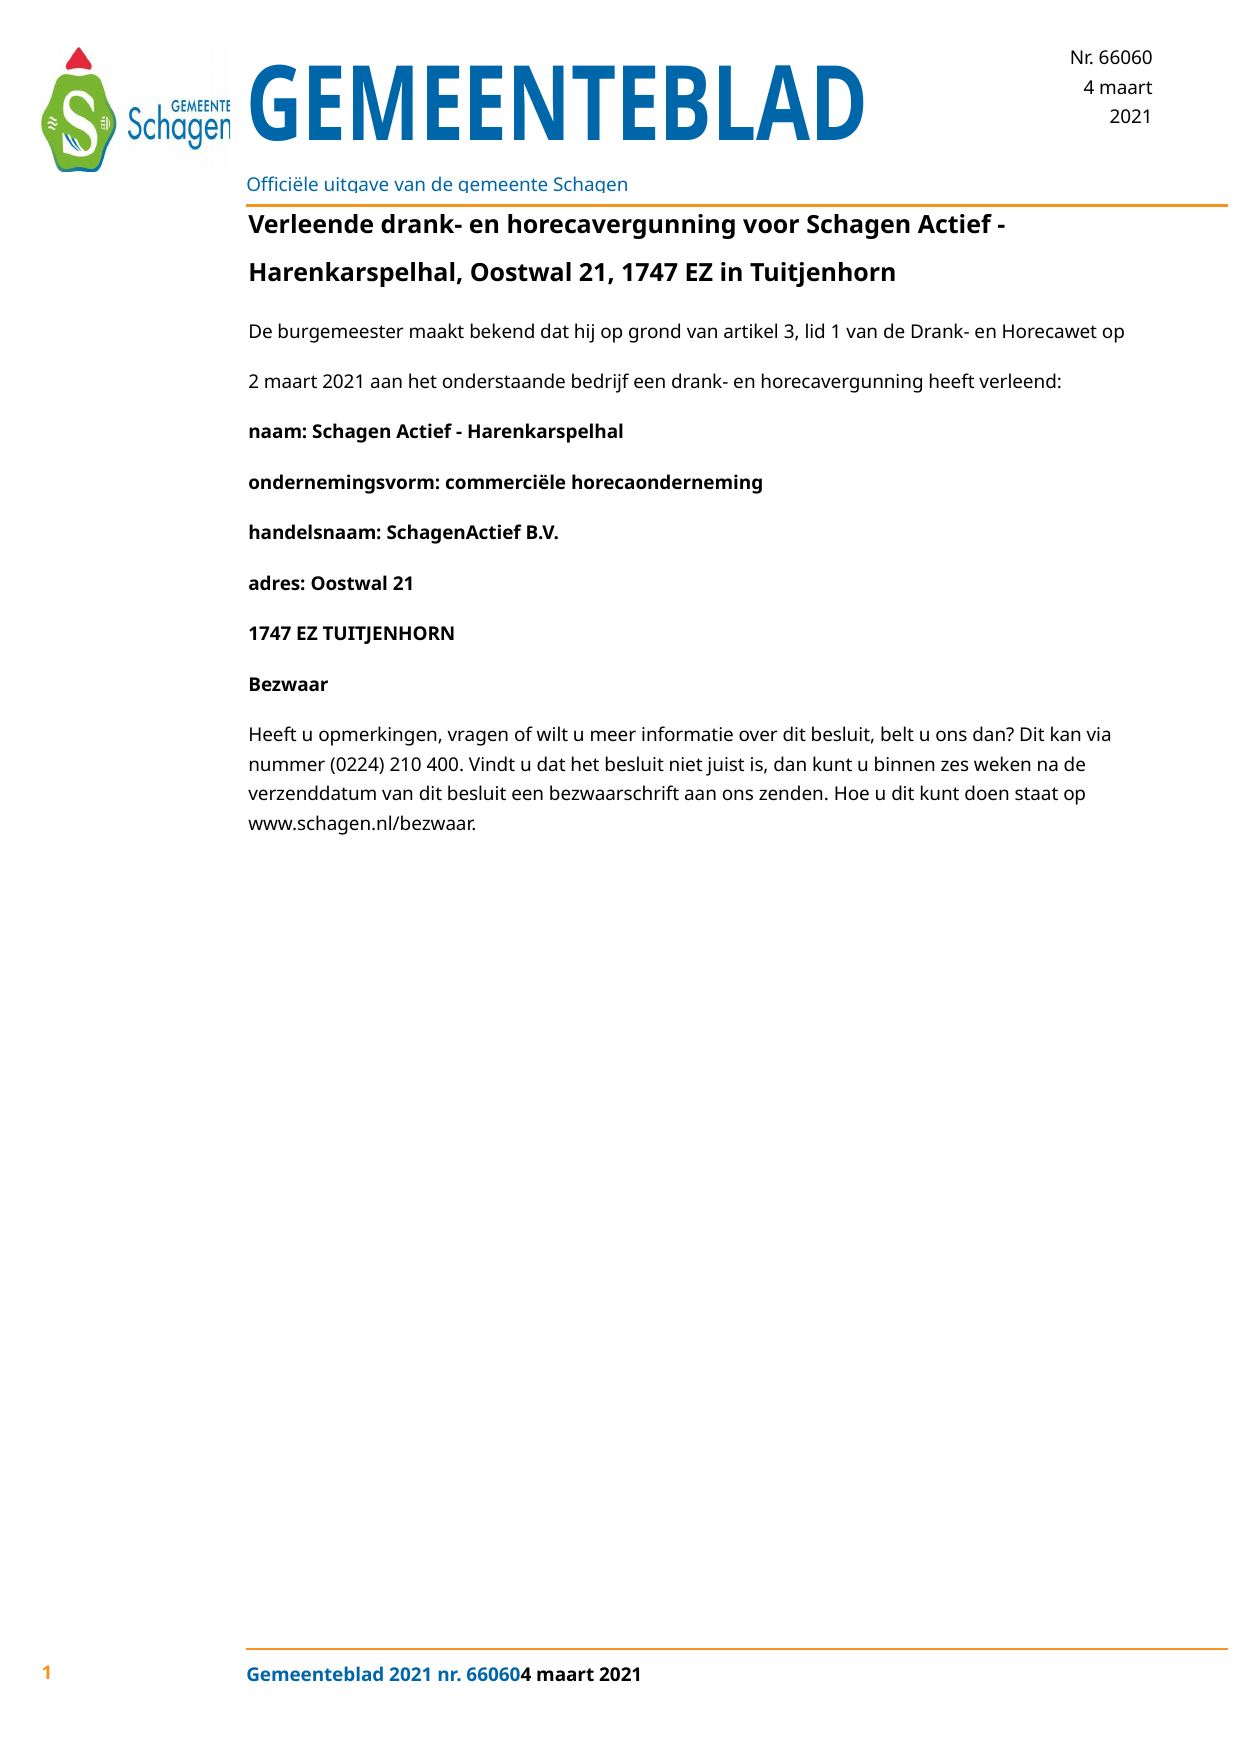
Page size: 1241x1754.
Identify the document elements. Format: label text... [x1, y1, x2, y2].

text handelsnaam: SchagenActief B.V. [248, 519, 1152, 545]
text ondernemingsvorm: commerciële horecaonderneming [248, 469, 1152, 495]
picture [41, 47, 231, 172]
text De burgemeester maakt bekend dat hij op grond van artikel 3, lid 1 van de Drank- en Horecawet op [248, 318, 1152, 344]
text naam: Schagen Actief - Harenkarspelhal [248, 419, 1152, 444]
text adres: Oostwal 21 [248, 570, 1152, 596]
text Verleende drank- en horecavergunning voor Schagen Actief - Harenkarspelhal, Oostwal 21, 1747 EZ in Tuitjenhorn [248, 207, 1152, 288]
text Bezwaar [248, 671, 1152, 697]
text Heeft u opmerkingen, vragen of wilt u meer informatie over dit besluit, belt u ons dan? Dit kan via nummer (0224) 210 400. Vindt u dat het besluit niet juist is, dan kunt u binnen zes weken na de verzenddatum van dit besluit een bezwaarschrift aan ons zenden. Hoe u dit kunt doen staat op www.schagen.nl/bezwaar. [248, 721, 1152, 836]
text 1747 EZ TUITJENHORN [248, 620, 1152, 646]
text 2 maart 2021 aan het onderstaande bedrijf een drank- en horecavergunning heeft verleend: [248, 368, 1152, 394]
